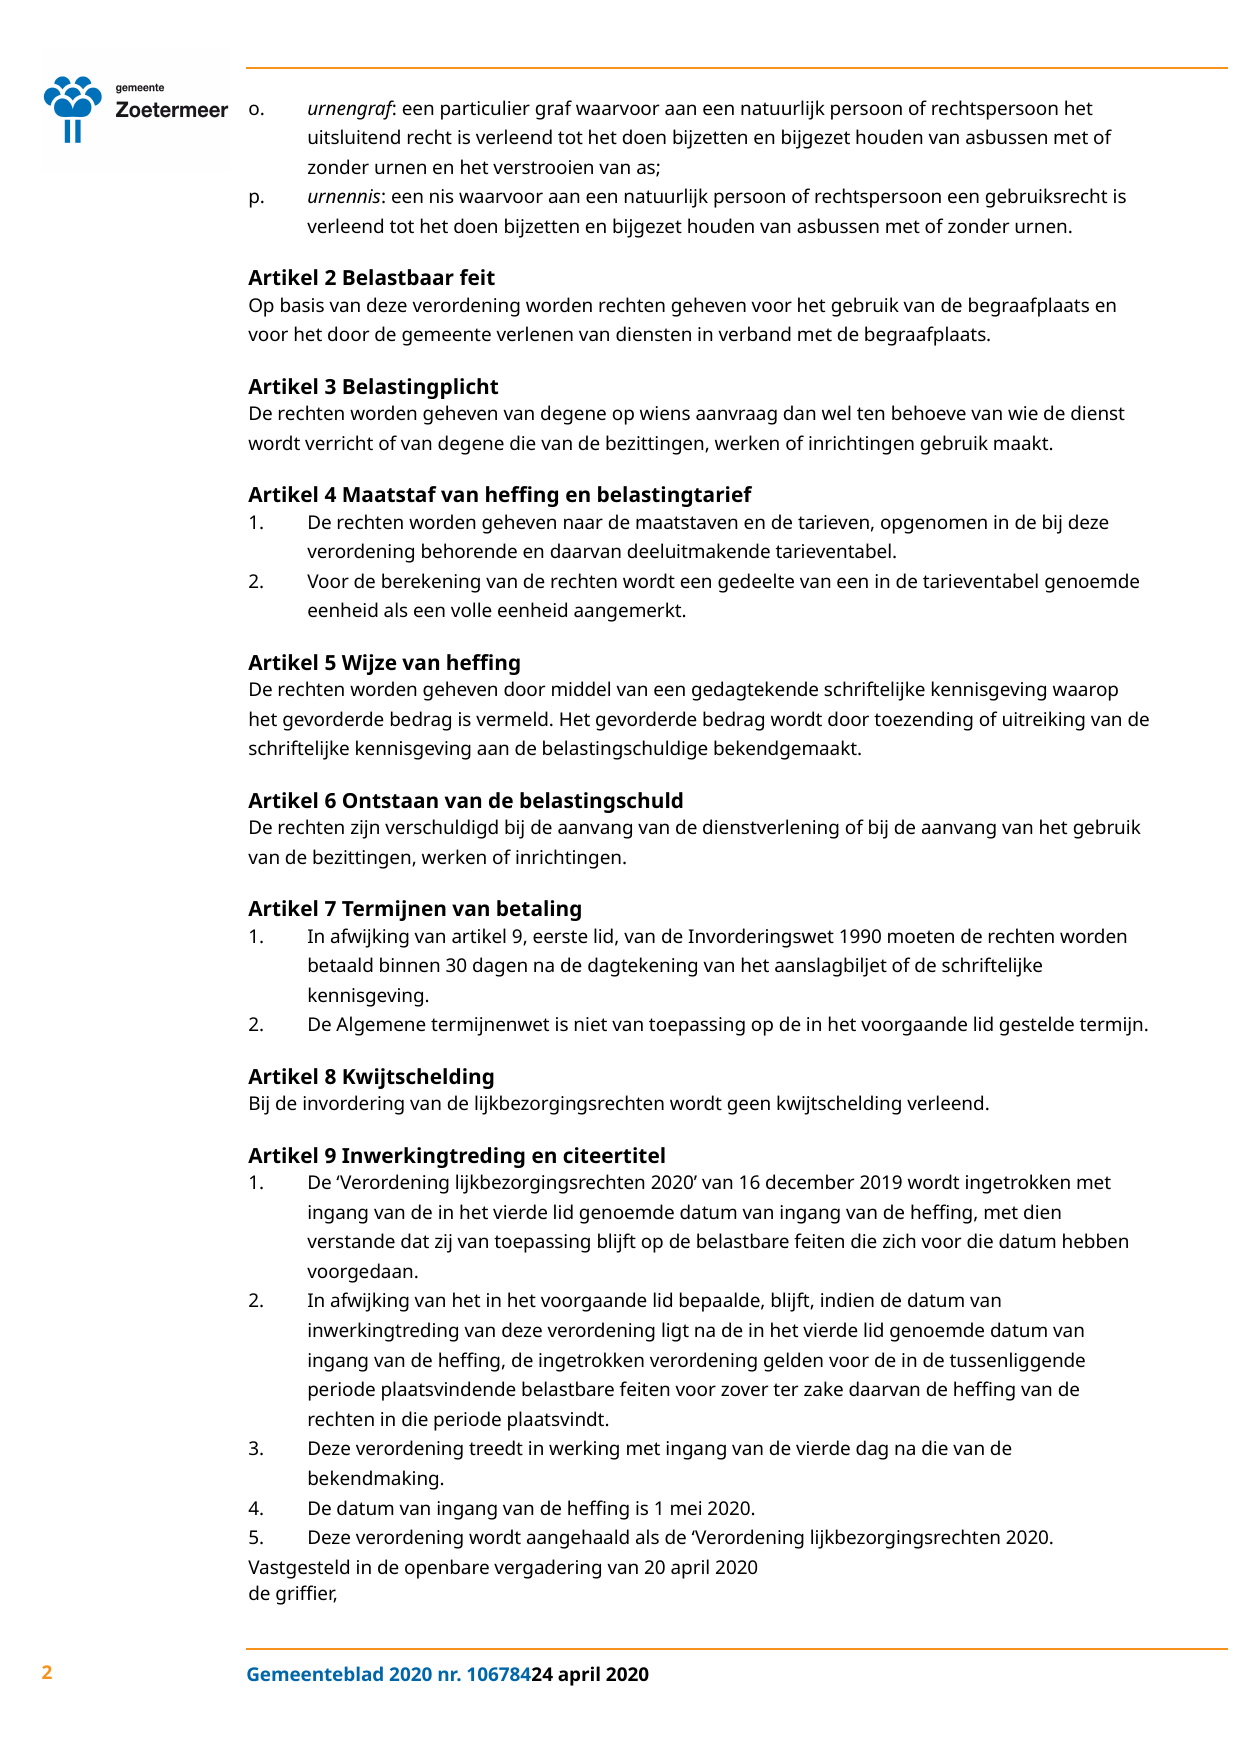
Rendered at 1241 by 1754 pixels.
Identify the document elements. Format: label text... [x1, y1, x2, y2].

text Vastgesteld in de openbare vergadering van 20 april 2020 [248, 1554, 1152, 1580]
text Bij de invordering van de lijkbezorgingsrechten wordt geen kwijtschelding verleend. [248, 1091, 1152, 1116]
text Op basis van deze verordening worden rechten geheven voor het gebruik van de begraafplaats en voor het door de gemeente verlenen van diensten in verband met de begraafplaats. [248, 292, 1152, 347]
list De Algemene termijnenwet is niet van toepassing op de in het voorgaande lid gestelde termijn. [248, 1012, 1152, 1037]
text de griffier, [248, 1580, 1152, 1605]
list De ‘Verordening lijkbezorgingsrechten 2020’ van 16 december 2019 wordt ingetrokken met ingang van de in het vierde lid genoemde datum van ingang van de heffing, met dien verstande dat zij van toepassing blijft op de belastbare feiten die zich voor die datum hebben voorgedaan. [248, 1169, 1152, 1284]
list Voor de berekening van de rechten wordt een gedeelte van een in de tarieventabel genoemde eenheid als een volle eenheid aangemerkt. [248, 568, 1152, 623]
list In afwijking van het in het voorgaande lid bepaalde, blijft, indien de datum van inwerkingtreding van deze verordening ligt na de in het vierde lid genoemde datum van ingang van de heffing, de ingetrokken verordening gelden voor de in de tussenliggende periode plaatsvindende belastbare feiten voor zover ter zake daarvan de heffing van de rechten in die periode plaatsvindt. [248, 1288, 1152, 1432]
list De datum van ingang van de heffing is 1 mei 2020. [248, 1495, 1152, 1521]
text Artikel 8 Kwijtschelding [248, 1062, 1152, 1091]
list Deze verordening wordt aangehaald als de ‘Verordening lijkbezorgingsrechten 2020. [248, 1524, 1152, 1550]
text De rechten worden geheven door middel van een gedagtekende schriftelijke kennisgeving waarop het gevorderde bedrag is vermeld. Het gevorderde bedrag wordt door toezending of uitreiking van de schriftelijke kennisgeving aan de belastingschuldige bekendgemaakt. [248, 676, 1152, 761]
text De rechten zijn verschuldigd bij de aanvang van de dienstverlening of bij de aanvang van het gebruik van de bezittingen, werken of inrichtingen. [248, 814, 1152, 870]
list De rechten worden geheven naar de maatstaven en de tarieven, opgenomen in de bij deze verordening behorende en daarvan deeluitmakende tarieventabel. [248, 509, 1152, 564]
text Artikel 5 Wijze van heffing [248, 648, 1152, 676]
list In afwijking van artikel 9, eerste lid, van de Invorderingswet 1990 moeten de rechten worden betaald binnen 30 dagen na de dagtekening van het aanslagbiljet of de schriftelijke kennisgeving. [248, 923, 1152, 1008]
list urnengraf: een particulier graf waarvoor aan een natuurlijk persoon of rechtspersoon het uitsluitend recht is verleend tot het doen bijzetten en bijgezet houden van asbussen met of zonder urnen en het verstrooien van as; [248, 95, 1152, 180]
text Artikel 4 Maatstaf van heffing en belastingtarief [248, 480, 1152, 509]
text Artikel 6 Ontstaan van de belastingschuld [248, 786, 1152, 814]
picture [41, 47, 231, 172]
text Artikel 7 Termijnen van betaling [248, 894, 1152, 923]
text Artikel 3 Belastingplicht [248, 372, 1152, 400]
text De rechten worden geheven van degene op wiens aanvraag dan wel ten behoeve van wie de dienst wordt verricht of van degene die van de bezittingen, werken of inrichtingen gebruik maakt. [248, 400, 1152, 456]
list Deze verordening treedt in werking met ingang van de vierde dag na die van de bekendmaking. [248, 1436, 1152, 1491]
text Artikel 9 Inwerkingtreding en citeertitel [248, 1141, 1152, 1169]
text Artikel 2 Belastbaar feit [248, 263, 1152, 292]
list urnennis: een nis waarvoor aan een natuurlijk persoon of rechtspersoon een gebruiksrecht is verleend tot het doen bijzetten en bijgezet houden van asbussen met of zonder urnen. [248, 183, 1152, 239]
